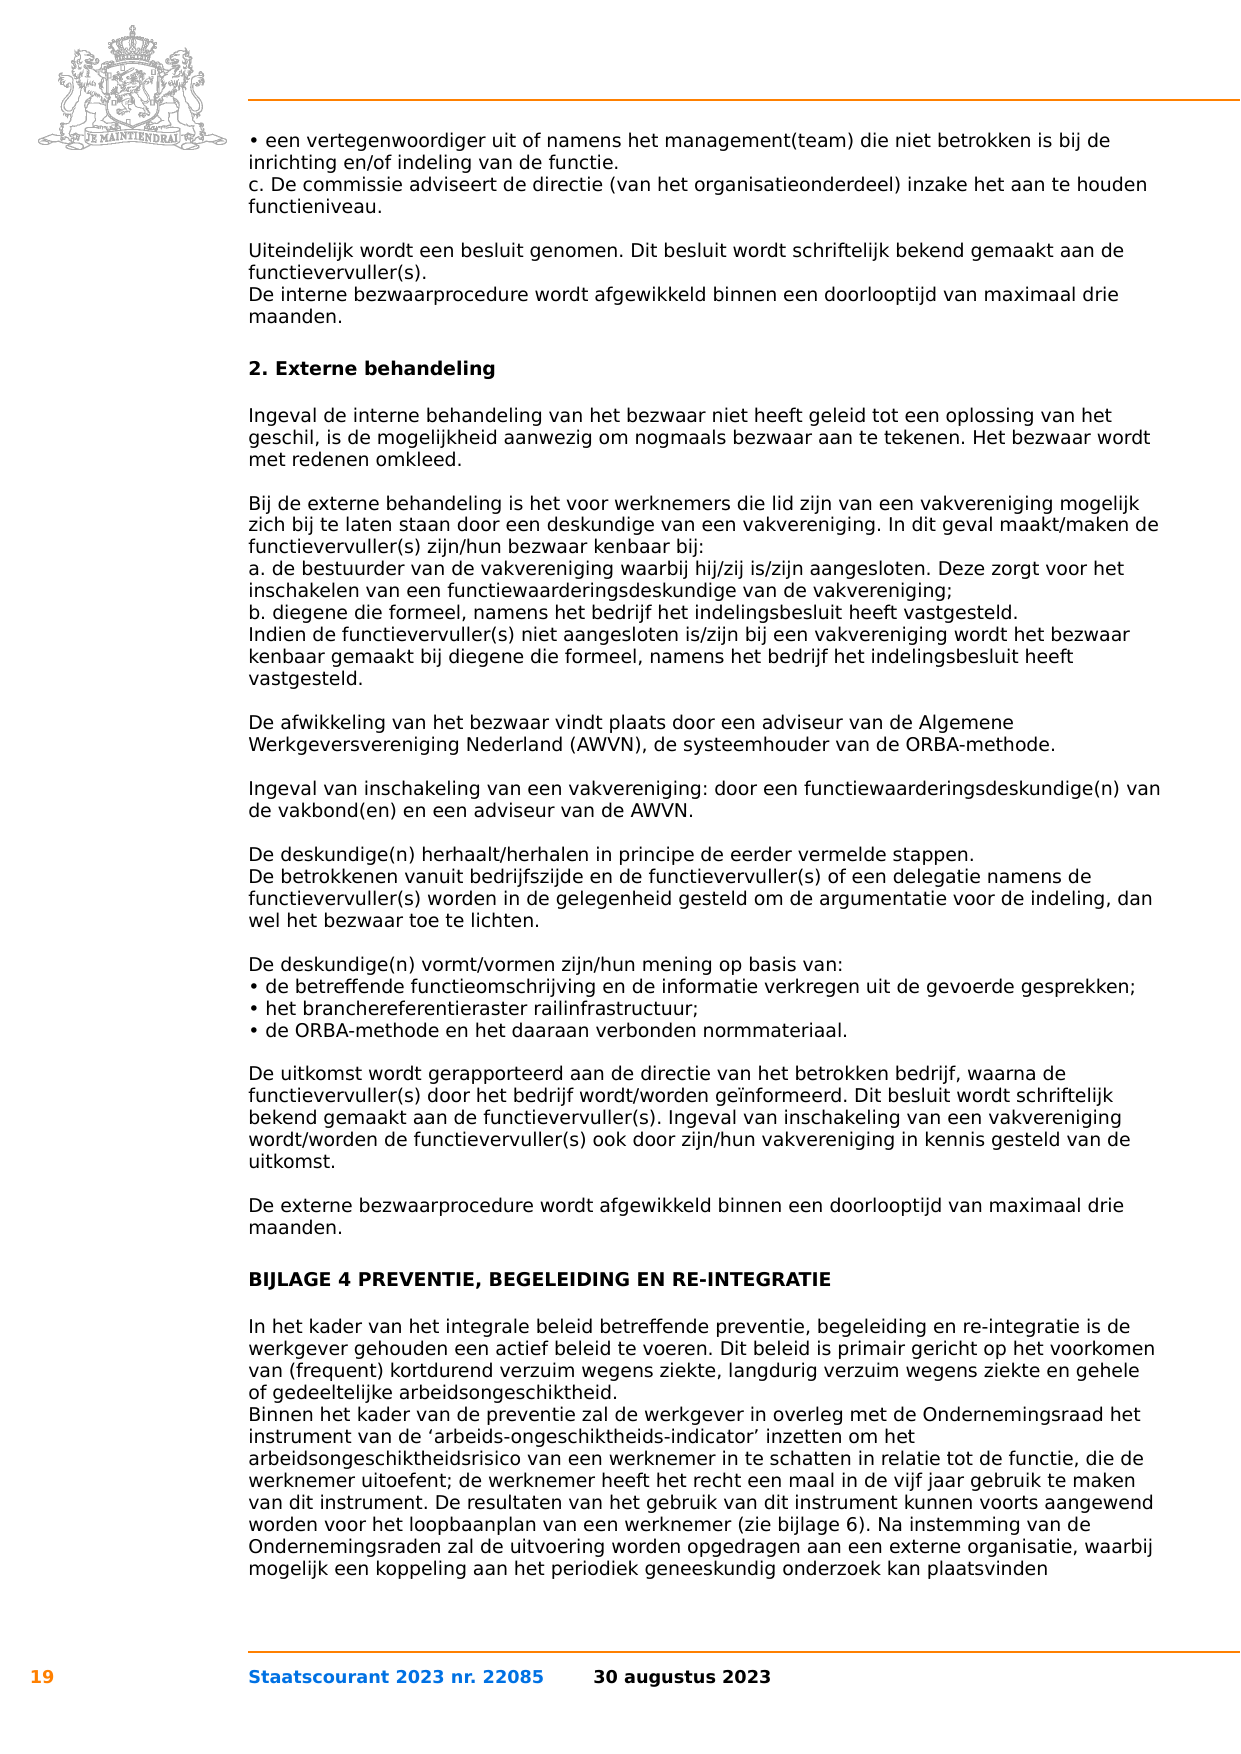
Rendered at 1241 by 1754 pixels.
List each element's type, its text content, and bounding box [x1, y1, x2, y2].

text De deskundige(n) herhaalt/herhalen in principe de eerder vermelde stappen. [248, 844, 1163, 866]
text Uiteindelijk wordt een besluit genomen. Dit besluit wordt schriftelijk bekend gemaakt aan de functievervuller(s). [248, 240, 1163, 284]
text In het kader van het integrale beleid betreffende preventie, begeleiding en re-integratie is de werkgever gehouden een actief beleid te voeren. Dit beleid is primair gericht op het voorkomen van (frequent) kortdurend verzuim wegens ziekte, langdurig verzuim wegens ziekte en gehele of gedeeltelijke arbeidsongeschiktheid. [248, 1316, 1163, 1404]
text De deskundige(n) vormt/vormen zijn/hun mening op basis van: [248, 953, 1163, 976]
text • het branchereferentieraster railinfrastructuur; [248, 997, 1163, 1019]
text b. diegene die formeel, namens het bedrijf het indelingsbesluit heeft vastgesteld. [248, 602, 1163, 624]
text • de ORBA-methode en het daaraan verbonden normmateriaal. [248, 1019, 1163, 1041]
text De externe bezwaarprocedure wordt afgewikkeld binnen een doorlooptijd van maximaal drie maanden. [248, 1195, 1163, 1239]
text Ingeval van inschakeling van een vakvereniging: door een functiewaarderingsdeskundige(n) van de vakbond(en) en een adviseur van de AWVN. [248, 778, 1163, 822]
picture [38, 25, 227, 150]
text c. De commissie adviseert de directie (van het organisatieonderdeel) inzake het aan te houden functieniveau. [248, 174, 1163, 218]
text De betrokkenen vanuit bedrijfszijde en de functievervuller(s) of een delegatie namens de functievervuller(s) worden in de gelegenheid gesteld om de argumentatie voor de indeling, dan wel het bezwaar toe te lichten. [248, 866, 1163, 932]
text • een vertegenwoordiger uit of namens het management(team) die niet betrokken is bij de inrichting en/of indeling van de functie. [248, 130, 1163, 174]
text Binnen het kader van de preventie zal de werkgever in overleg met de Ondernemingsraad het instrument van de ‘arbeids-ongeschiktheids-indicator’ inzetten om het arbeidsongeschiktheidsrisico van een werknemer in te schatten in relatie tot de functie, die de werknemer uitoefent; de werknemer heeft het recht een maal in de vijf jaar gebruik te maken van dit instrument. De resultaten van het gebruik van dit instrument kunnen voorts aangewend worden voor het loopbaanplan van een werknemer (zie bijlage 6). Na instemming van de Ondernemingsraden zal de uitvoering worden opgedragen aan een externe organisatie, waarbij mogelijk een koppeling aan het periodiek geneeskundig onderzoek kan plaatsvinden [248, 1404, 1163, 1580]
text Indien de functievervuller(s) niet aangesloten is/zijn bij een vakvereniging wordt het bezwaar kenbaar gemaakt bij diegene die formeel, namens het bedrijf het indelingsbesluit heeft vastgesteld. [248, 624, 1163, 690]
text De uitkomst wordt gerapporteerd aan de directie van het betrokken bedrijf, waarna de functievervuller(s) door het bedrijf wordt/worden geïnformeerd. Dit besluit wordt schriftelijk bekend gemaakt aan de functievervuller(s). Ingeval van inschakeling van een vakvereniging wordt/worden de functievervuller(s) ook door zijn/hun vakvereniging in kennis gesteld van de uitkomst. [248, 1063, 1163, 1173]
text Ingeval de interne behandeling van het bezwaar niet heeft geleid tot een oplossing van het geschil, is de mogelijkheid aanwezig om nogmaals bezwaar aan te tekenen. Het bezwaar wordt met redenen omkleed. [248, 404, 1163, 471]
text De interne bezwaarprocedure wordt afgewikkeld binnen een doorlooptijd van maximaal drie maanden. [248, 284, 1163, 328]
text a. de bestuurder van de vakvereniging waarbij hij/zij is/zijn aangesloten. Deze zorgt voor het inschakelen van een functiewaarderingsdeskundige van de vakvereniging; [248, 558, 1163, 602]
subtitle BIJLAGE 4 PREVENTIE, BEGELEIDING EN RE-INTEGRATIE [248, 1269, 1163, 1291]
subtitle 2. Externe behandeling [248, 358, 1163, 379]
text De afwikkeling van het bezwaar vindt plaats door een adviseur van de Algemene Werkgeversvereniging Nederland (AWVN), de systeemhouder van de ORBA-methode. [248, 712, 1163, 756]
text • de betreffende functieomschrijving en de informatie verkregen uit de gevoerde gesprekken; [248, 976, 1163, 997]
text Bij de externe behandeling is het voor werknemers die lid zijn van een vakvereniging mogelijk zich bij te laten staan door een deskundige van een vakvereniging. In dit geval maakt/maken de functievervuller(s) zijn/hun bezwaar kenbaar bij: [248, 492, 1163, 558]
